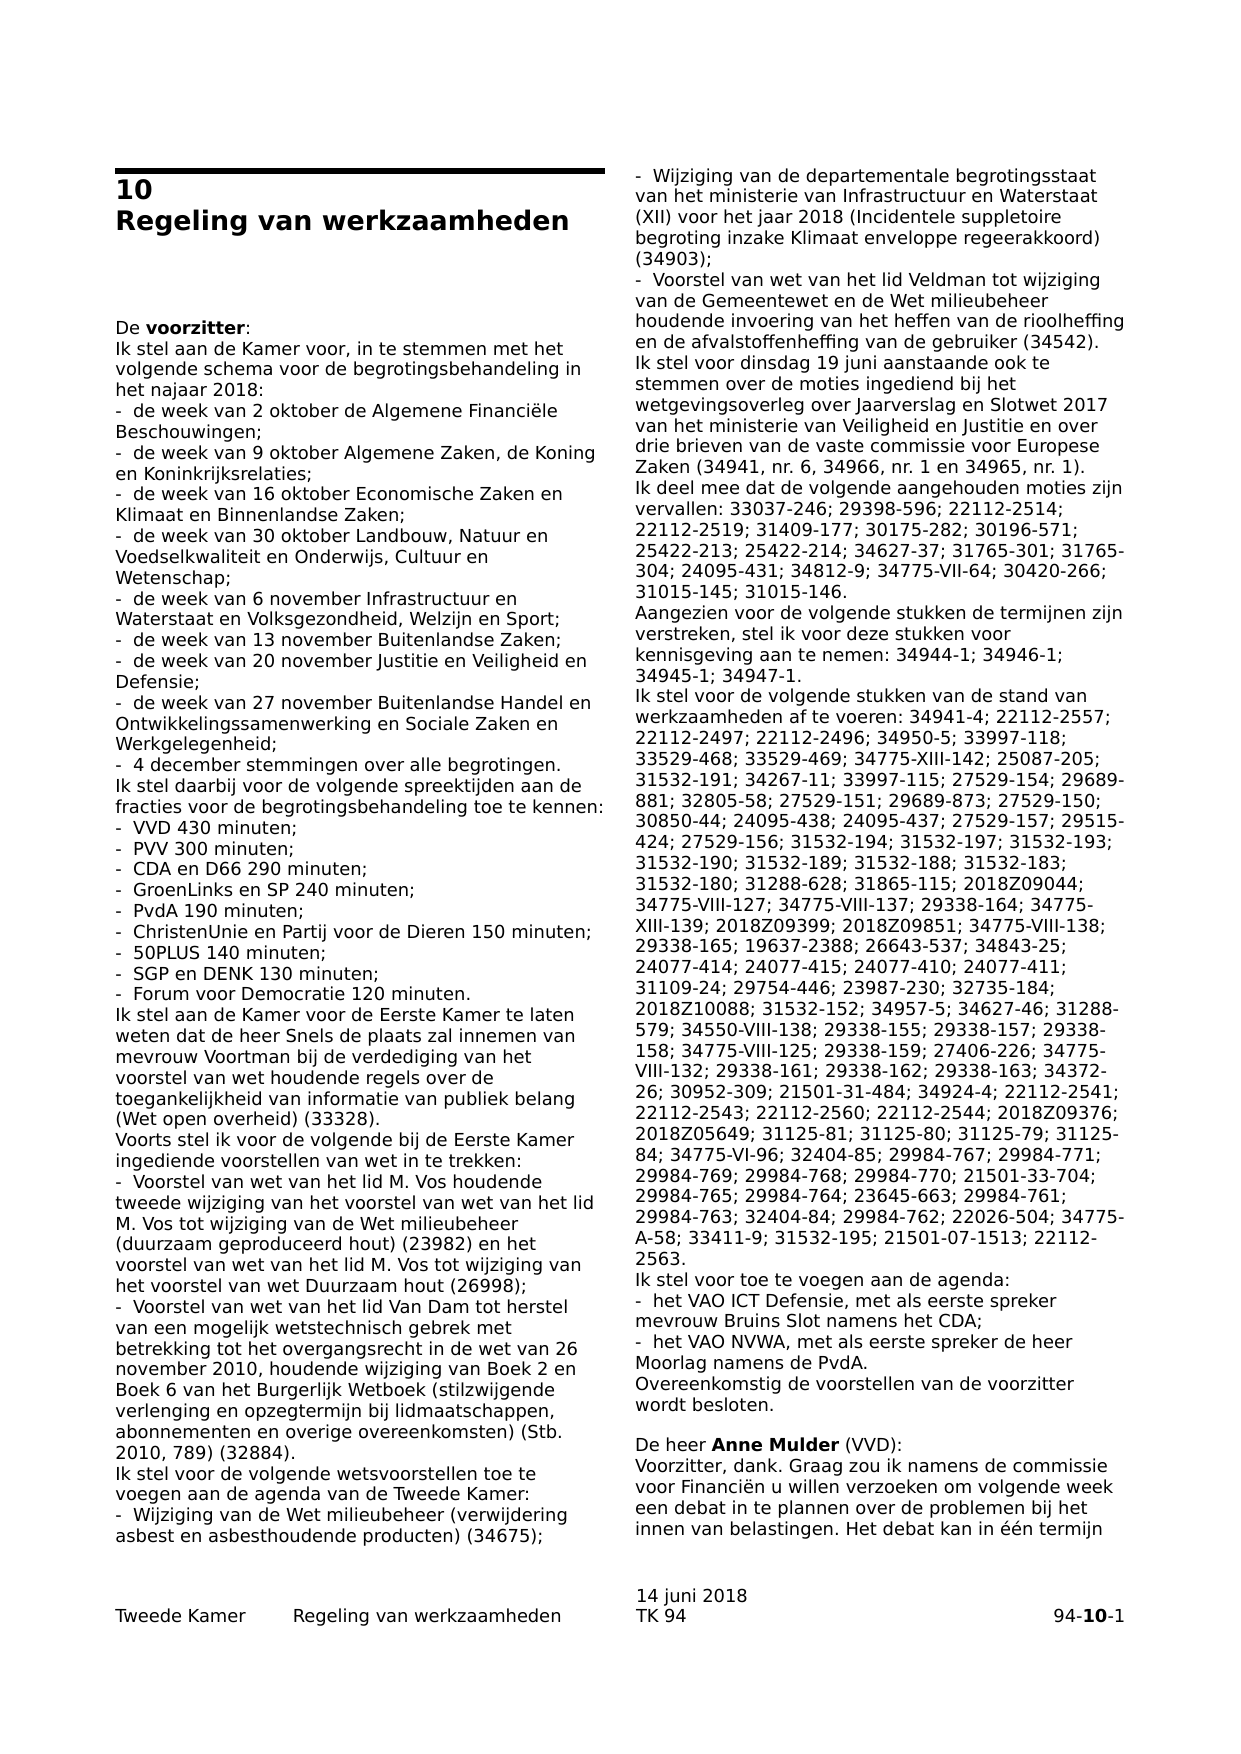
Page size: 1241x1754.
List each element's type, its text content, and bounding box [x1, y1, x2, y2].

text Ik stel aan de Kamer voor, in te stemmen met het volgende schema voor de begrotingsbehandeling in het najaar 2018: [115, 338, 605, 401]
list 50PLUS 140 minuten; [115, 942, 605, 963]
list de week van 9 oktober Algemene Zaken, de Koning en Koninkrijksrelaties; [115, 442, 605, 484]
list Voorstel van wet van het lid Van Dam tot herstel van een mogelijk wetstechnisch gebrek met betrekking tot het overgangsrecht in de wet van 26 november 2010, houdende wijziging van Boek 2 en Boek 6 van het Burgerlijk Wetboek (stilzwijgende verlenging en opzegtermijn bij lidmaatschappen, abonnementen en overige overeenkomsten) (Stb. 2010, 789) (32884). [115, 1297, 605, 1463]
list Wijziging van de Wet milieubeheer (verwijdering asbest en asbesthoudende producten) (34675); [115, 1505, 605, 1547]
list de week van 16 oktober Economische Zaken en Klimaat en Binnenlandse Zaken; [115, 484, 605, 526]
text Ik stel aan de Kamer voor de Eerste Kamer te laten weten dat de heer Snels de plaats zal innemen van mevrouw Voortman bij de verdediging van het voorstel van wet houdende regels over de toegankelijkheid van informatie van publiek belang (Wet open overheid) (33328). [115, 1005, 605, 1130]
text Voorts stel ik voor de volgende bij de Eerste Kamer ingediende voorstellen van wet in te trekken: [115, 1130, 605, 1172]
text Ik stel voor toe te voegen aan de agenda: [635, 1269, 1125, 1290]
list de week van 20 november Justitie en Veiligheid en Defensie; [115, 651, 605, 692]
list de week van 13 november Buitenlandse Zaken; [115, 630, 605, 651]
list GroenLinks en SP 240 minuten; [115, 880, 605, 901]
text De voorzitter: [115, 318, 605, 338]
text De heer Anne Mulder (VVD): [635, 1435, 1125, 1456]
list het VAO ICT Defensie, met als eerste spreker mevrouw Bruins Slot namens het CDA; [635, 1290, 1125, 1332]
list Wijziging van de departementale begrotingsstaat van het ministerie van Infrastructuur en Waterstaat (XII) voor het jaar 2018 (Incidentele suppletoire begroting inzake Klimaat enveloppe regeerakkoord) (34903); [635, 165, 1125, 269]
text Ik deel mee dat de volgende aangehouden moties zijn vervallen: 33037-246; 29398-596; 22112-2514; 22112-2519; 31409-177; 30175-282; 30196-571; 25422-213; 25422-214; 34627-37; 31765-301; 31765-304; 24095-431; 34812-9; 34775-VII-64; 30420-266; 31015-145; 31015-146. [635, 478, 1125, 603]
text Aangezien voor de volgende stukken de termijnen zijn verstreken, stel ik voor deze stukken voor kennisgeving aan te nemen: 34944-1; 34946-1; 34945-1; 34947-1. [635, 603, 1125, 686]
title 10 Regeling van werkzaamheden [115, 174, 605, 237]
list SGP en DENK 130 minuten; [115, 963, 605, 984]
list Voorstel van wet van het lid M. Vos houdende tweede wijziging van het voorstel van wet van het lid M. Vos tot wijziging van de Wet milieubeheer (duurzaam geproduceerd hout) (23982) en het voorstel van wet van het lid M. Vos tot wijziging van het voorstel van wet Duurzaam hout (26998); [115, 1172, 605, 1297]
text Ik stel voor de volgende wetsvoorstellen toe te voegen aan de agenda van de Tweede Kamer: [115, 1463, 605, 1505]
list het VAO NVWA, met als eerste spreker de heer Moorlag namens de PvdA. [635, 1332, 1125, 1374]
list VVD 430 minuten; [115, 817, 605, 838]
text Voorzitter, dank. Graag zou ik namens de commissie voor Financiën u willen verzoeken om volgende week een debat in te plannen over de problemen bij het innen van belastingen. Het debat kan in één termijn [635, 1456, 1125, 1539]
list Voorstel van wet van het lid Veldman tot wijziging van de Gemeentewet en de Wet milieubeheer houdende invoering van het heffen van de rioolheffing en de afvalstoffenheffing van de gebruiker (34542). [635, 269, 1125, 353]
list de week van 30 oktober Landbouw, Natuur en Voedselkwaliteit en Onderwijs, Cultuur en Wetenschap; [115, 526, 605, 588]
list PVV 300 minuten; [115, 838, 605, 859]
text Ik stel voor de volgende stukken van de stand van werkzaamheden af te voeren: 34941-4; 22112-2557; 22112-2497; 22112-2496; 34950-5; 33997-118; 33529-468; 33529-469; 34775-XIII-142; 25087-205; 31532-191; 34267-11; 33997-115; 27529-154; 29689-881; 32805-58; 27529-151; 29689-873; 27529-150; 30850-44; 24095-438; 24095-437; 27529-157; 29515-424; 27529-156; 31532-194; 31532-197; 31532-193; 31532-190; 31532-189; 31532-188; 31532-183; 31532-180; 31288-628; 31865-115; 2018Z09044; 34775-VIII-127; 34775-VIII-137; 29338-164; 34775-XIII-139; 2018Z09399; 2018Z09851; 34775-VIII-138; 29338-165; 19637-2388; 26643-537; 34843-25; 24077-414; 24077-415; 24077-410; 24077-411; 31109-24; 29754-446; 23987-230; 32735-184; 2018Z10088; 31532-152; 34957-5; 34627-46; 31288-579; 34550-VIII-138; 29338-155; 29338-157; 29338-158; 34775-VIII-125; 29338-159; 27406-226; 34775-VIII-132; 29338-161; 29338-162; 29338-163; 34372-26; 30952-309; 21501-31-484; 34924-4; 22112-2541; 22112-2543; 22112-2560; 22112-2544; 2018Z09376; 2018Z05649; 31125-81; 31125-80; 31125-79; 31125-84; 34775-VI-96; 32404-85; 29984-767; 29984-771; 29984-769; 29984-768; 29984-770; 21501-33-704; 29984-765; 29984-764; 23645-663; 29984-761; 29984-763; 32404-84; 29984-762; 22026-504; 34775-A-58; 33411-9; 31532-195; 21501-07-1513; 22112-2563. [635, 686, 1125, 1269]
text Ik stel daarbij voor de volgende spreektijden aan de fracties voor de begrotingsbehandeling toe te kennen: [115, 776, 605, 817]
list ChristenUnie en Partij voor de Dieren 150 minuten; [115, 922, 605, 942]
list de week van 6 november Infrastructuur en Waterstaat en Volksgezondheid, Welzijn en Sport; [115, 588, 605, 630]
list de week van 2 oktober de Algemene Financiële Beschouwingen; [115, 401, 605, 442]
text Overeenkomstig de voorstellen van de voorzitter wordt besloten. [635, 1374, 1125, 1415]
text Ik stel voor dinsdag 19 juni aanstaande ook te stemmen over de moties ingediend bij het wetgevingsoverleg over Jaarverslag en Slotwet 2017 van het ministerie van Veiligheid en Justitie en over drie brieven van de vaste commissie voor Europese Zaken (34941, nr. 6, 34966, nr. 1 en 34965, nr. 1). [635, 353, 1125, 478]
list 4 december stemmingen over alle begrotingen. [115, 755, 605, 776]
list CDA en D66 290 minuten; [115, 859, 605, 880]
list de week van 27 november Buitenlandse Handel en Ontwikkelingssamenwerking en Sociale Zaken en Werkgelegenheid; [115, 692, 605, 755]
list Forum voor Democratie 120 minuten. [115, 984, 605, 1005]
list PvdA 190 minuten; [115, 901, 605, 922]
